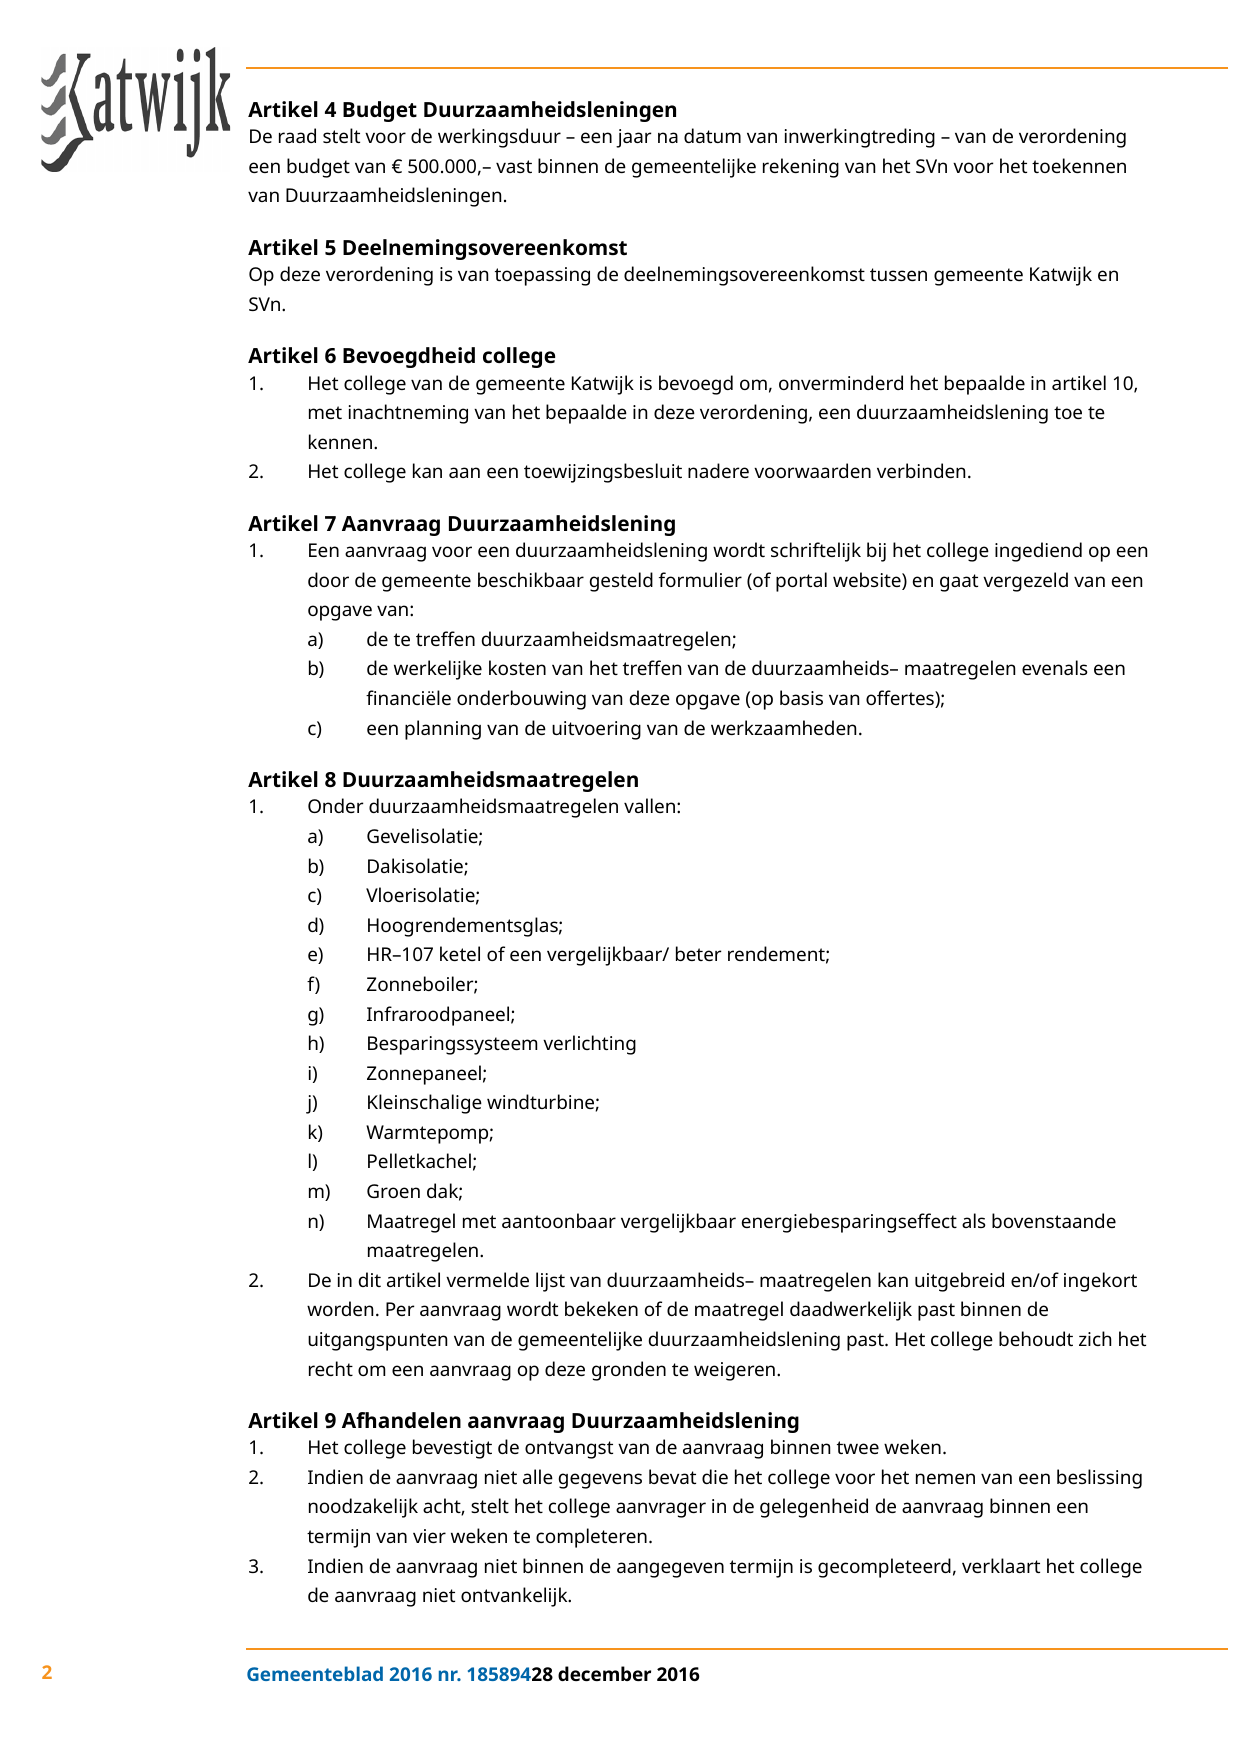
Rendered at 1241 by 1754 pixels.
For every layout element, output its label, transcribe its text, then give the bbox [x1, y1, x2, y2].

list Pelletkachel; [307, 1149, 1152, 1174]
list Dakisolatie; [307, 853, 1152, 878]
list Gevelisolatie; [307, 823, 1152, 849]
text Artikel 9 Afhandelen aanvraag Duurzaamheidslening [248, 1406, 1152, 1434]
text Artikel 7 Aanvraag Duurzaamheidslening [248, 509, 1152, 537]
list Indien de aanvraag niet alle gegevens bevat die het college voor het nemen van een beslissing noodzakelijk acht, stelt het college aanvrager in de gelegenheid de aanvraag binnen een termijn van vier weken te completeren. [248, 1464, 1152, 1549]
list Zonnepaneel; [307, 1060, 1152, 1086]
list Het college van de gemeente Katwijk is bevoegd om, onverminderd het bepaalde in artikel 10, met inachtneming van het bepaalde in deze verordening, een duurzaamheidslening toe te kennen. [248, 370, 1152, 454]
text Artikel 6 Bevoegdheid college [248, 341, 1152, 370]
list Een aanvraag voor een duurzaamheidslening wordt schriftelijk bij het college ingediend op een door de gemeente beschikbaar gesteld formulier (of portal website) en gaat vergezeld van een opgave van: [248, 537, 1152, 622]
list Kleinschalige windturbine; [307, 1089, 1152, 1115]
list een planning van de uitvoering van de werkzaamheden. [307, 715, 1152, 741]
list de te treffen duurzaamheidsmaatregelen; [307, 626, 1152, 652]
text Artikel 8 Duurzaamheidsmaatregelen [248, 765, 1152, 794]
text Artikel 5 Deelnemingsovereenkomst [248, 233, 1152, 261]
list Warmtepomp; [307, 1119, 1152, 1145]
list HR–107 ketel of een vergelijkbaar/ beter rendement; [307, 942, 1152, 967]
list Hoogrendementsglas; [307, 912, 1152, 938]
list de werkelijke kosten van het treffen van de duurzaamheids– maatregelen evenals een financiële onderbouwing van deze opgave (op basis van offertes); [307, 656, 1152, 711]
list Infraroodpaneel; [307, 1001, 1152, 1026]
text Op deze verordening is van toepassing de deelnemingsovereenkomst tussen gemeente Katwijk en SVn. [248, 261, 1152, 317]
list Het college bevestigt de ontvangst van de aanvraag binnen twee weken. [248, 1434, 1152, 1460]
list De in dit artikel vermelde lijst van duurzaamheids– maatregelen kan uitgebreid en/of ingekort worden. Per aanvraag wordt bekeken of de maatregel daadwerkelijk past binnen de uitgangspunten van de gemeentelijke duurzaamheidslening past. Het college behoudt zich het recht om een aanvraag op deze gronden te weigeren. [248, 1267, 1152, 1381]
list Maatregel met aantoonbaar vergelijkbaar energiebesparingseffect als bovenstaande maatregelen. [307, 1208, 1152, 1263]
list Vloerisolatie; [307, 882, 1152, 908]
text Artikel 4 Budget Duurzaamheidsleningen [248, 95, 1152, 123]
list Het college kan aan een toewijzingsbesluit nadere voorwaarden verbinden. [248, 458, 1152, 484]
list Groen dak; [307, 1178, 1152, 1204]
list Indien de aanvraag niet binnen de aangegeven termijn is gecompleteerd, verklaart het college de aanvraag niet ontvankelijk. [248, 1553, 1152, 1608]
picture [41, 47, 231, 172]
list Onder duurzaamheidsmaatregelen vallen: [248, 794, 1152, 819]
list Zonneboiler; [307, 971, 1152, 997]
list Besparingssysteem verlichting [307, 1030, 1152, 1056]
text De raad stelt voor de werkingsduur – een jaar na datum van inwerkingtreding – van de verordening een budget van € 500.000,– vast binnen de gemeentelijke rekening van het SVn voor het toekennen van Duurzaamheidsleningen. [248, 123, 1152, 208]
